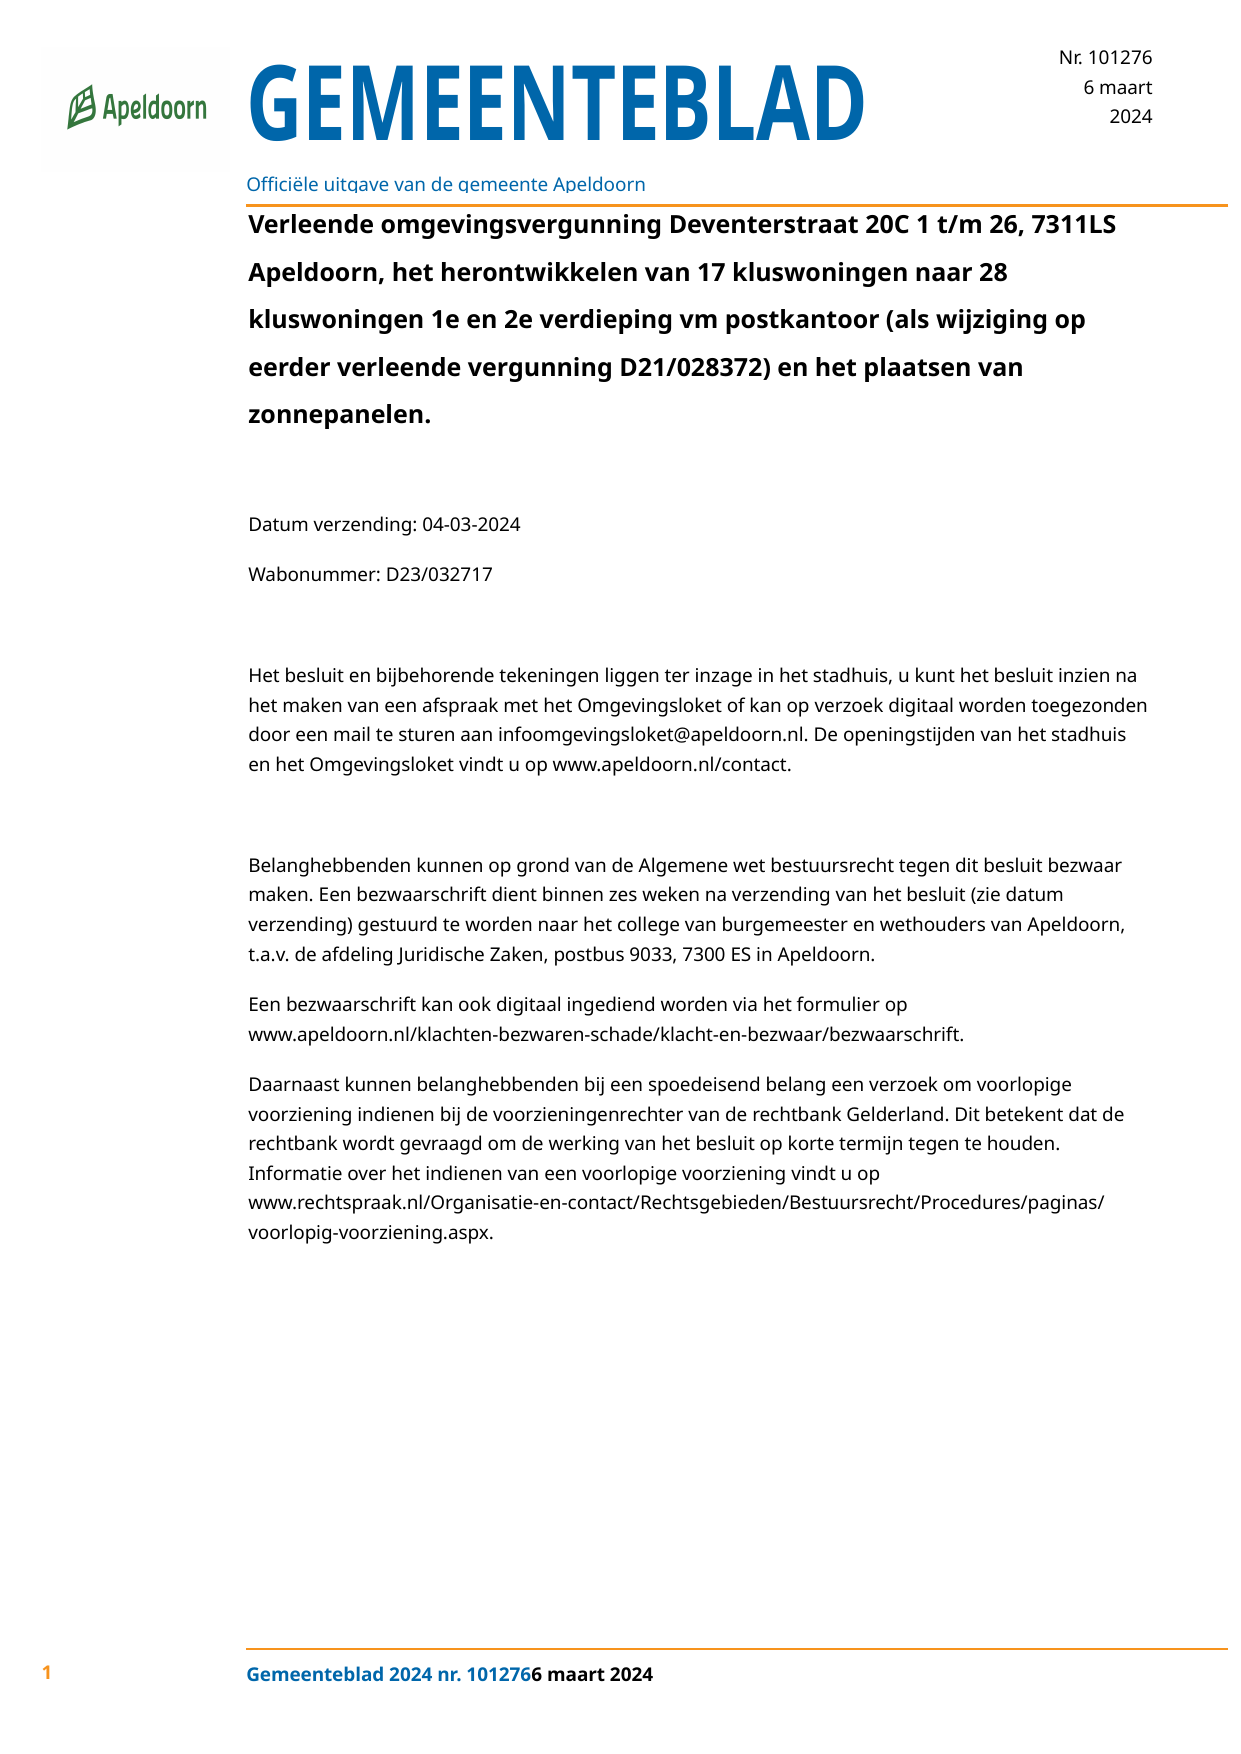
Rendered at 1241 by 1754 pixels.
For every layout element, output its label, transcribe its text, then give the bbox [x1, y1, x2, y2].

text Het besluit en bijbehorende tekeningen liggen ter inzage in het stadhuis, u kunt het besluit inzien na het maken van een afspraak met het Omgevingsloket of kan op verzoek digitaal worden toegezonden door een mail te sturen aan infoomgevingsloket@apeldoorn.nl. De openingstijden van het stadhuis en het Omgevingsloket vindt u op www.apeldoorn.nl/contact. [248, 662, 1152, 777]
text Wabonummer: D23/032717 [248, 562, 1152, 587]
text Een bezwaarschrift kan ook digitaal ingediend worden via het formulier op www.apeldoorn.nl/klachten-bezwaren-schade/klacht-en-bezwaar/bezwaarschrift. [248, 991, 1152, 1046]
picture [41, 47, 231, 172]
text Belanghebbenden kunnen op grond van de Algemene wet bestuursrecht tegen dit besluit bezwaar maken. Een bezwaarschrift dient binnen zes weken na verzending van het besluit (zie datum verzending) gestuurd te worden naar het college van burgemeester en wethouders van Apeldoorn, t.a.v. de afdeling Juridische Zaken, postbus 9033, 7300 ES in Apeldoorn. [248, 852, 1152, 966]
text Daarnaast kunnen belanghebbenden bij een spoedeisend belang een verzoek om voorlopige voorziening indienen bij de voorzieningenrechter van de rechtbank Gelderland. Dit betekent dat de rechtbank wordt gevraagd om de werking van het besluit op korte termijn tegen te houden. Informatie over het indienen van een voorlopige voorziening vindt u op www.rechtspraak.nl/Organisatie-en-contact/Rechtsgebieden/Bestuursrecht/Procedures/paginas/voorlopig-voorziening.aspx. [248, 1071, 1152, 1245]
text Datum verzending: 04-03-2024 [248, 511, 1152, 537]
text Verleende omgevingsvergunning Deventerstraat 20C 1 t/m 26, 7311LS Apeldoorn, het herontwikkelen van 17 kluswoningen naar 28 kluswoningen 1e en 2e verdieping vm postkantoor (als wijziging op eerder verleende vergunning D21/028372) en het plaatsen van zonnepanelen. [248, 207, 1152, 431]
